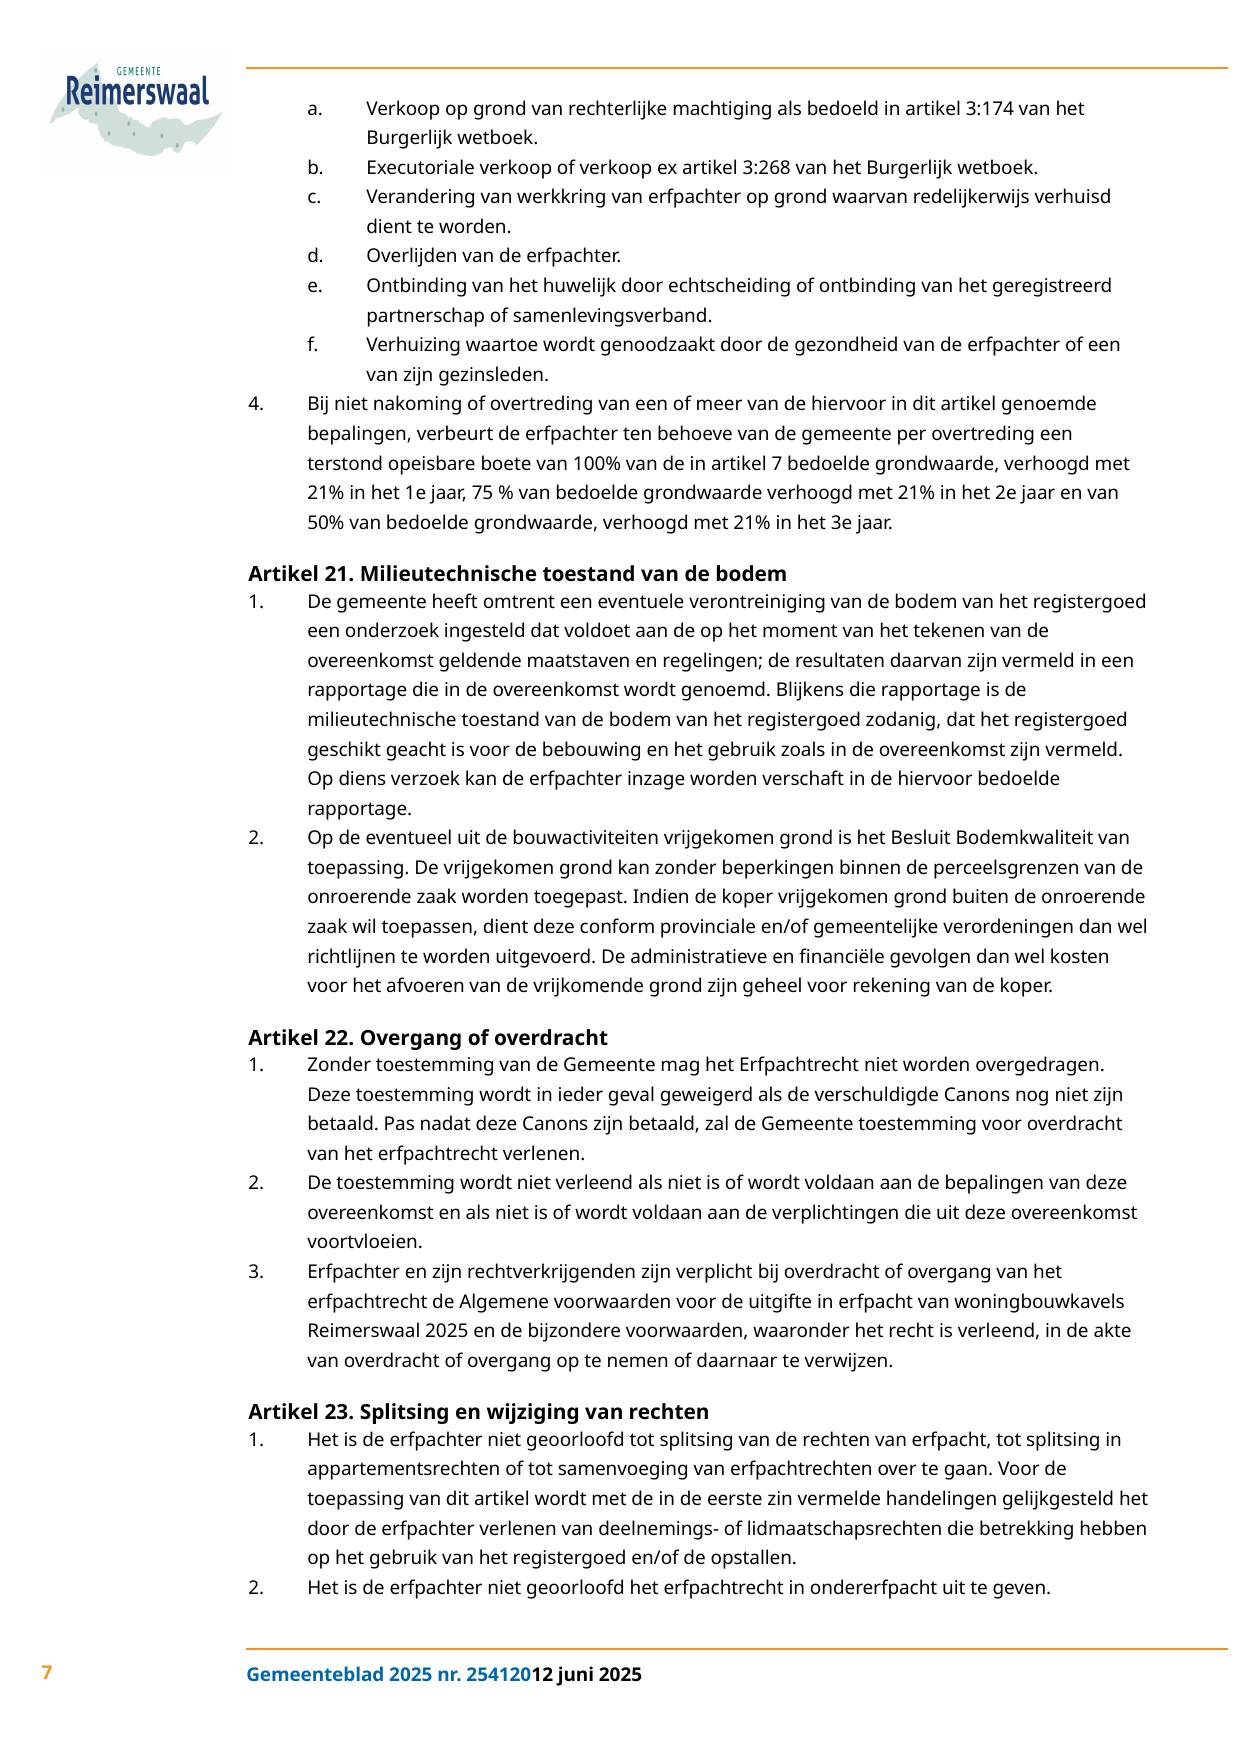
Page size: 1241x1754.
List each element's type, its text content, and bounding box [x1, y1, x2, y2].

text Artikel 22. Overgang of overdracht [248, 1023, 1152, 1051]
text Artikel 23. Splitsing en wijziging van rechten [248, 1397, 1152, 1426]
list Het is de erfpachter niet geoorloofd tot splitsing van de rechten van erfpacht, tot splitsing in appartementsrechten of tot samenvoeging van erfpachtrechten over te gaan. Voor de toepassing van dit artikel wordt met de in de eerste zin vermelde handelingen gelijkgesteld het door de erfpachter verlenen van deelnemings- of lidmaatschapsrechten die betrekking hebben op het gebruik van het registergoed en/of de opstallen. [248, 1426, 1152, 1570]
list Bij niet nakoming of overtreding van een of meer van de hiervoor in dit artikel genoemde bepalingen, verbeurt de erfpachter ten behoeve van de gemeente per overtreding een terstond opeisbare boete van 100% van de in artikel 7 bedoelde grondwaarde, verhoogd met 21% in het 1e jaar, 75 % van bedoelde grondwaarde verhoogd met 21% in het 2e jaar en van 50% van bedoelde grondwaarde, verhoogd met 21% in het 3e jaar. [248, 391, 1152, 535]
list Verhuizing waartoe wordt genoodzaakt door de gezondheid van de erfpachter of een van zijn gezinsleden. [307, 331, 1152, 387]
list Op de eventueel uit de bouwactiviteiten vrijgekomen grond is het Besluit Bodemkwaliteit van toepassing. De vrijgekomen grond kan zonder beperkingen binnen de perceelsgrenzen van de onroerende zaak worden toegepast. Indien de koper vrijgekomen grond buiten de onroerende zaak wil toepassen, dient deze conform provinciale en/of gemeentelijke verordeningen dan wel richtlijnen te worden uitgevoerd. De administratieve en financiële gevolgen dan wel kosten voor het afvoeren van de vrijkomende grond zijn geheel voor rekening van de koper. [248, 824, 1152, 998]
list Verandering van werkkring van erfpachter op grond waarvan redelijkerwijs verhuisd dient te worden. [307, 183, 1152, 239]
list Executoriale verkoop of verkoop ex artikel 3:268 van het Burgerlijk wetboek. [307, 154, 1152, 180]
picture [41, 47, 231, 172]
list Overlijden van de erfpachter. [307, 243, 1152, 268]
list Het is de erfpachter niet geoorloofd het erfpachtrecht in ondererfpacht uit te geven. [248, 1574, 1152, 1599]
list De gemeente heeft omtrent een eventuele verontreiniging van de bodem van het registergoed een onderzoek ingesteld dat voldoet aan de op het moment van het tekenen van de overeenkomst geldende maatstaven en regelingen; de resultaten daarvan zijn vermeld in een rapportage die in de overeenkomst wordt genoemd. Blijkens die rapportage is de milieutechnische toestand van de bodem van het registergoed zodanig, dat het registergoed geschikt geacht is voor de bebouwing en het gebruik zoals in de overeenkomst zijn vermeld. Op diens verzoek kan de erfpachter inzage worden verschaft in de hiervoor bedoelde rapportage. [248, 588, 1152, 821]
list De toestemming wordt niet verleend als niet is of wordt voldaan aan de bepalingen van deze overeenkomst en als niet is of wordt voldaan aan de verplichtingen die uit deze overeenkomst voortvloeien. [248, 1169, 1152, 1254]
text Artikel 21. Milieutechnische toestand van de bodem [248, 559, 1152, 588]
list Zonder toestemming van de Gemeente mag het Erfpachtrecht niet worden overgedragen. Deze toestemming wordt in ieder geval geweigerd als de verschuldigde Canons nog niet zijn betaald. Pas nadat deze Canons zijn betaald, zal de Gemeente toestemming voor overdracht van het erfpachtrecht verlenen. [248, 1051, 1152, 1166]
list Erfpachter en zijn rechtverkrijgenden zijn verplicht bij overdracht of overgang van het erfpachtrecht de Algemene voorwaarden voor de uitgifte in erfpacht van woningbouwkavels Reimerswaal 2025 en de bijzondere voorwaarden, waaronder het recht is verleend, in de akte van overdracht of overgang op te nemen of daarnaar te verwijzen. [248, 1258, 1152, 1373]
list Ontbinding van het huwelijk door echtscheiding of ontbinding van het geregistreerd partnerschap of samenlevingsverband. [307, 272, 1152, 328]
list Verkoop op grond van rechterlijke machtiging als bedoeld in artikel 3:174 van het Burgerlijk wetboek. [307, 95, 1152, 150]
